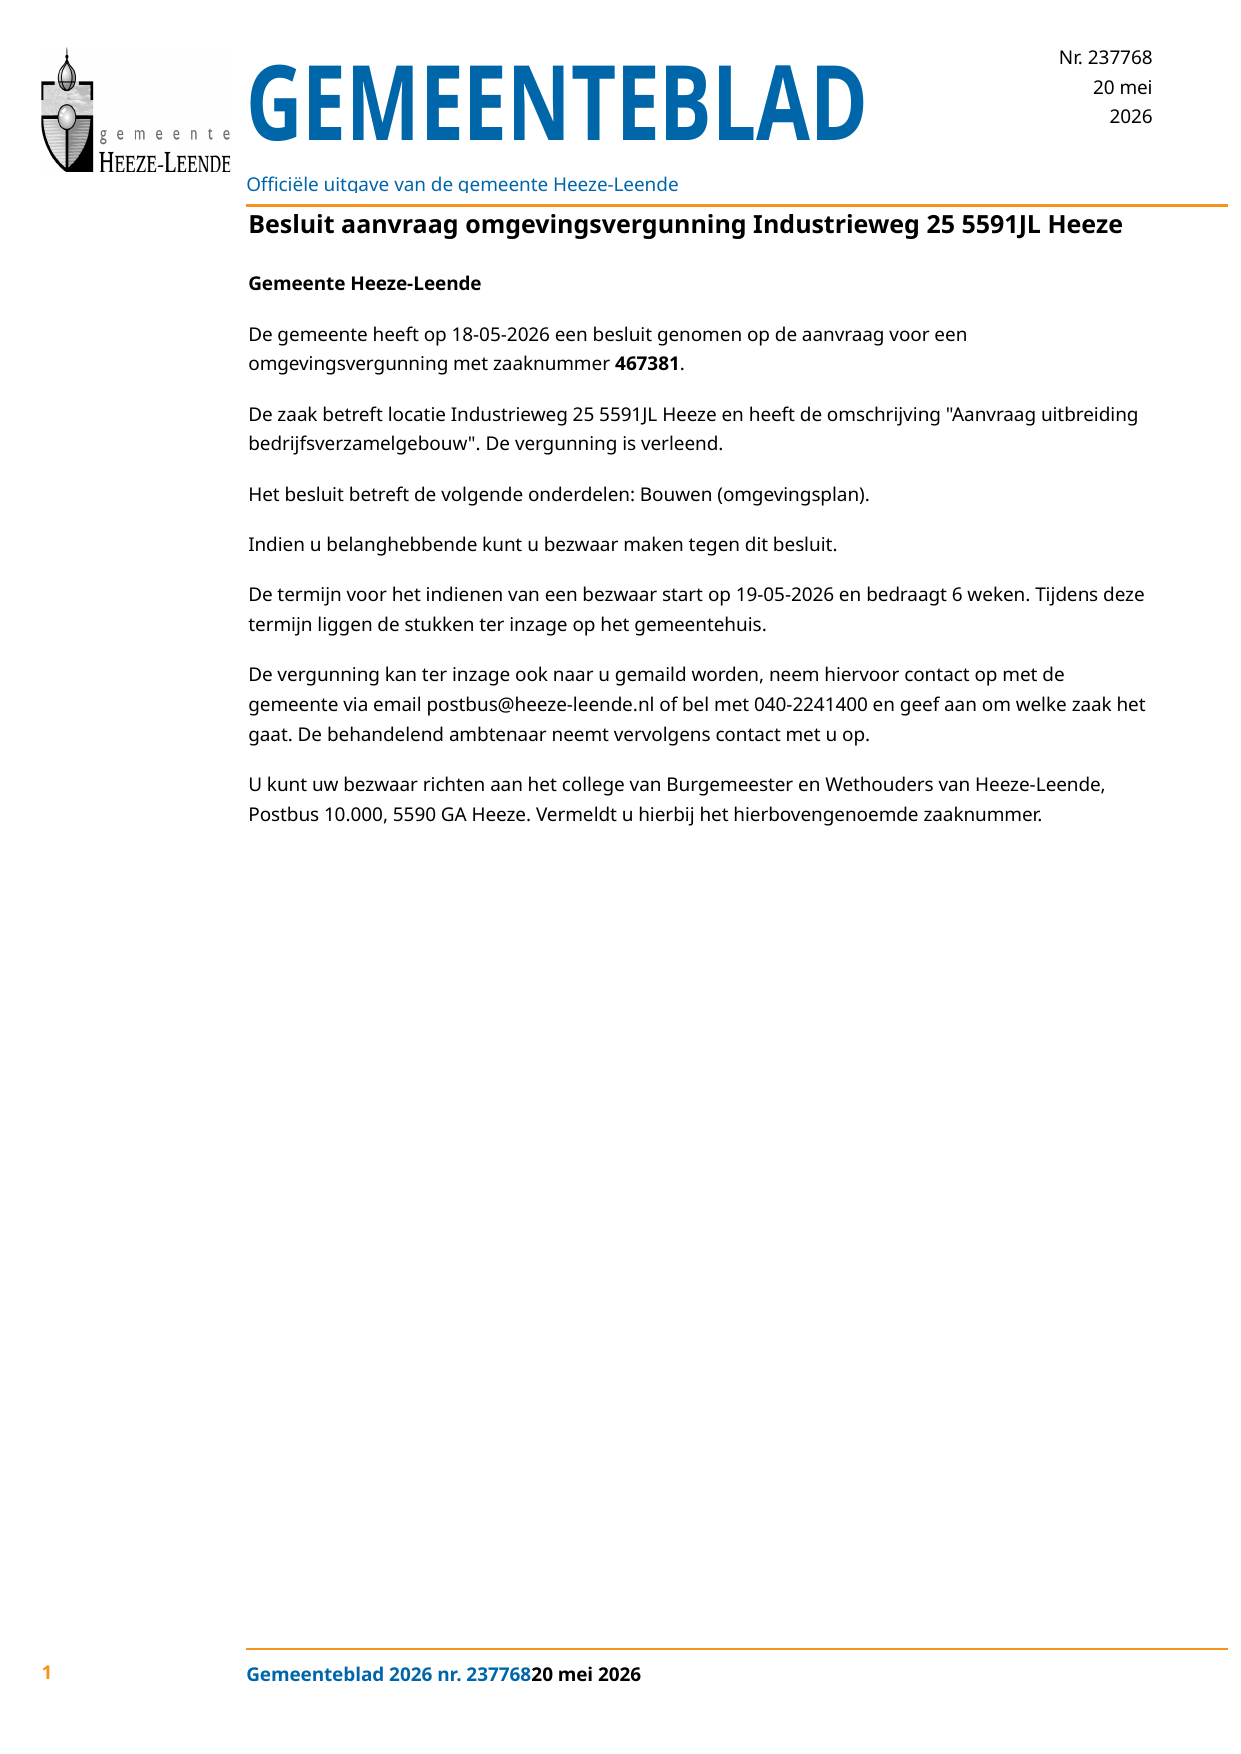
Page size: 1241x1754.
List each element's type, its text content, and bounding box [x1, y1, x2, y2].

text Het besluit betreft de volgende onderdelen: Bouwen (omgevingsplan). [248, 481, 1152, 506]
text De zaak betreft locatie Industrieweg 25 5591JL Heeze en heeft de omschrijving "Aanvraag uitbreiding bedrijfsverzamelgebouw". De vergunning is verleend. [248, 401, 1152, 456]
picture [41, 47, 231, 172]
text De gemeente heeft op 18-05-2026 een besluit genomen op de aanvraag voor een omgevingsvergunning met zaaknummer 467381. [248, 321, 1152, 376]
text Indien u belanghebbende kunt u bezwaar maken tegen dit besluit. [248, 531, 1152, 557]
text U kunt uw bezwaar richten aan het college van Burgemeester en Wethouders van Heeze-Leende, Postbus 10.000, 5590 GA Heeze. Vermeldt u hierbij het hierbovengenoemde zaaknummer. [248, 771, 1152, 826]
text Besluit aanvraag omgevingsvergunning Industrieweg 25 5591JL Heeze [248, 207, 1152, 241]
text De vergunning kan ter inzage ook naar u gemaild worden, neem hiervoor contact op met de gemeente via email postbus@heeze-leende.nl of bel met 040-2241400 en geef aan om welke zaak het gaat. De behandelend ambtenaar neemt vervolgens contact met u op. [248, 662, 1152, 746]
text De termijn voor het indienen van een bezwaar start op 19-05-2026 en bedraagt 6 weken. Tijdens deze termijn liggen de stukken ter inzage op het gemeentehuis. [248, 582, 1152, 637]
text Gemeente Heeze-Leende [248, 270, 1152, 296]
